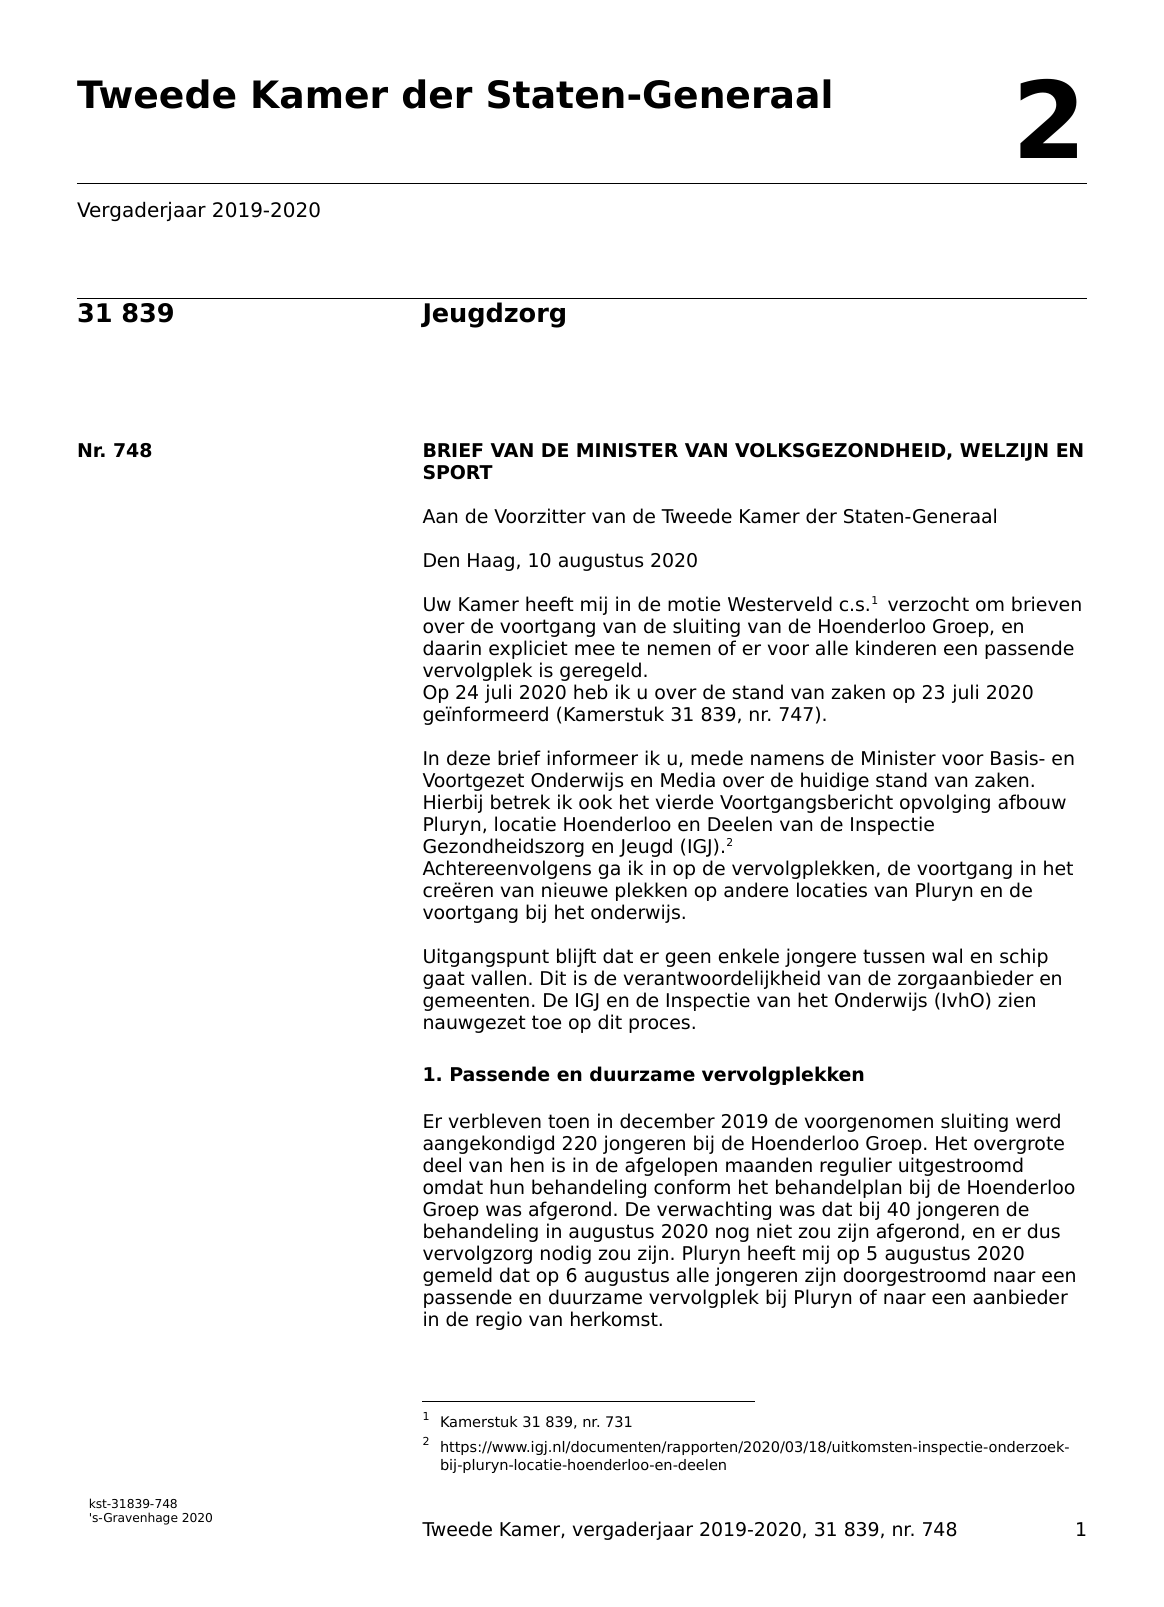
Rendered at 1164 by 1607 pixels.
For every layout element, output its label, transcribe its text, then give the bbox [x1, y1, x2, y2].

subtitle 31 839 Jeugdzorg [77, 299, 1087, 329]
text kst-31839-748 [88, 1497, 323, 1511]
text Uitgangspunt blijft dat er geen enkele jongere tussen wal en schip gaat vallen. Dit is de verantwoordelijkheid van de zorgaanbieder en gemeenten. De IGJ en de Inspectie van het Onderwijs (IvhO) zien nauwgezet toe op dit proces. [422, 946, 1087, 1034]
text Uw Kamer heeft mij in de motie Westerveld c.s. verzocht om brieven over de voortgang van de sluiting van de Hoenderloo Groep, en daarin expliciet mee te nemen of er voor alle kinderen een passende vervolgplek is geregeld. [422, 594, 1087, 682]
table_header 2 [886, 59, 1087, 183]
subtitle 1. Passende en duurzame vervolgplekken [422, 1064, 1087, 1086]
text https://www.igj.nl/documenten/rapporten/2020/03/18/uitkomsten-inspectie-onderzoek-bij-pluryn-locatie-hoenderloo-en-deelen [422, 1435, 1087, 1474]
text In deze brief informeer ik u, mede namens de Minister voor Basis- en Voortgezet Onderwijs en Media over de huidige stand van zaken. Hierbij betrek ik ook het vierde Voortgangsbericht opvolging afbouw Pluryn, locatie Hoenderloo en Deelen van de Inspectie Gezondheidszorg en Jeugd (IGJ). [422, 748, 1087, 858]
subtitle Nr. 748 BRIEF VAN DE MINISTER VAN VOLKSGEZONDHEID, WELZIJN EN SPORT [77, 440, 1087, 484]
text Achtereenvolgens ga ik in op de vervolgplekken, de voortgang in het creëren van nieuwe plekken op andere locaties van Pluryn en de voortgang bij het onderwijs. [422, 858, 1087, 924]
text Op 24 juli 2020 heb ik u over de stand van zaken op 23 juli 2020 geïnformeerd (Kamerstuk 31 839, nr. 747). [422, 682, 1087, 726]
text 's-Gravenhage 2020 [88, 1511, 323, 1525]
table_cell Vergaderjaar 2019-2020 [77, 184, 1087, 298]
text Kamerstuk 31 839, nr. 731 [422, 1410, 1087, 1432]
text Er verbleven toen in december 2019 de voorgenomen sluiting werd aangekondigd 220 jongeren bij de Hoenderloo Groep. Het overgrote deel van hen is in de afgelopen maanden regulier uitgestroomd omdat hun behandeling conform het behandelplan bij de Hoenderloo Groep was afgerond. De verwachting was dat bij 40 jongeren de behandeling in augustus 2020 nog niet zou zijn afgerond, en er dus vervolgzorg nodig zou zijn. Pluryn heeft mij op 5 augustus 2020 gemeld dat op 6 augustus alle jongeren zijn doorgestroomd naar een passende en duurzame vervolgplek bij Pluryn of naar een aanbieder in de regio van herkomst. [422, 1111, 1087, 1331]
text Aan de Voorzitter van de Tweede Kamer der Staten-Generaal [422, 506, 1087, 528]
table_header Tweede Kamer der Staten-Generaal [77, 59, 886, 183]
text Den Haag, 10 augustus 2020 [422, 550, 1087, 572]
